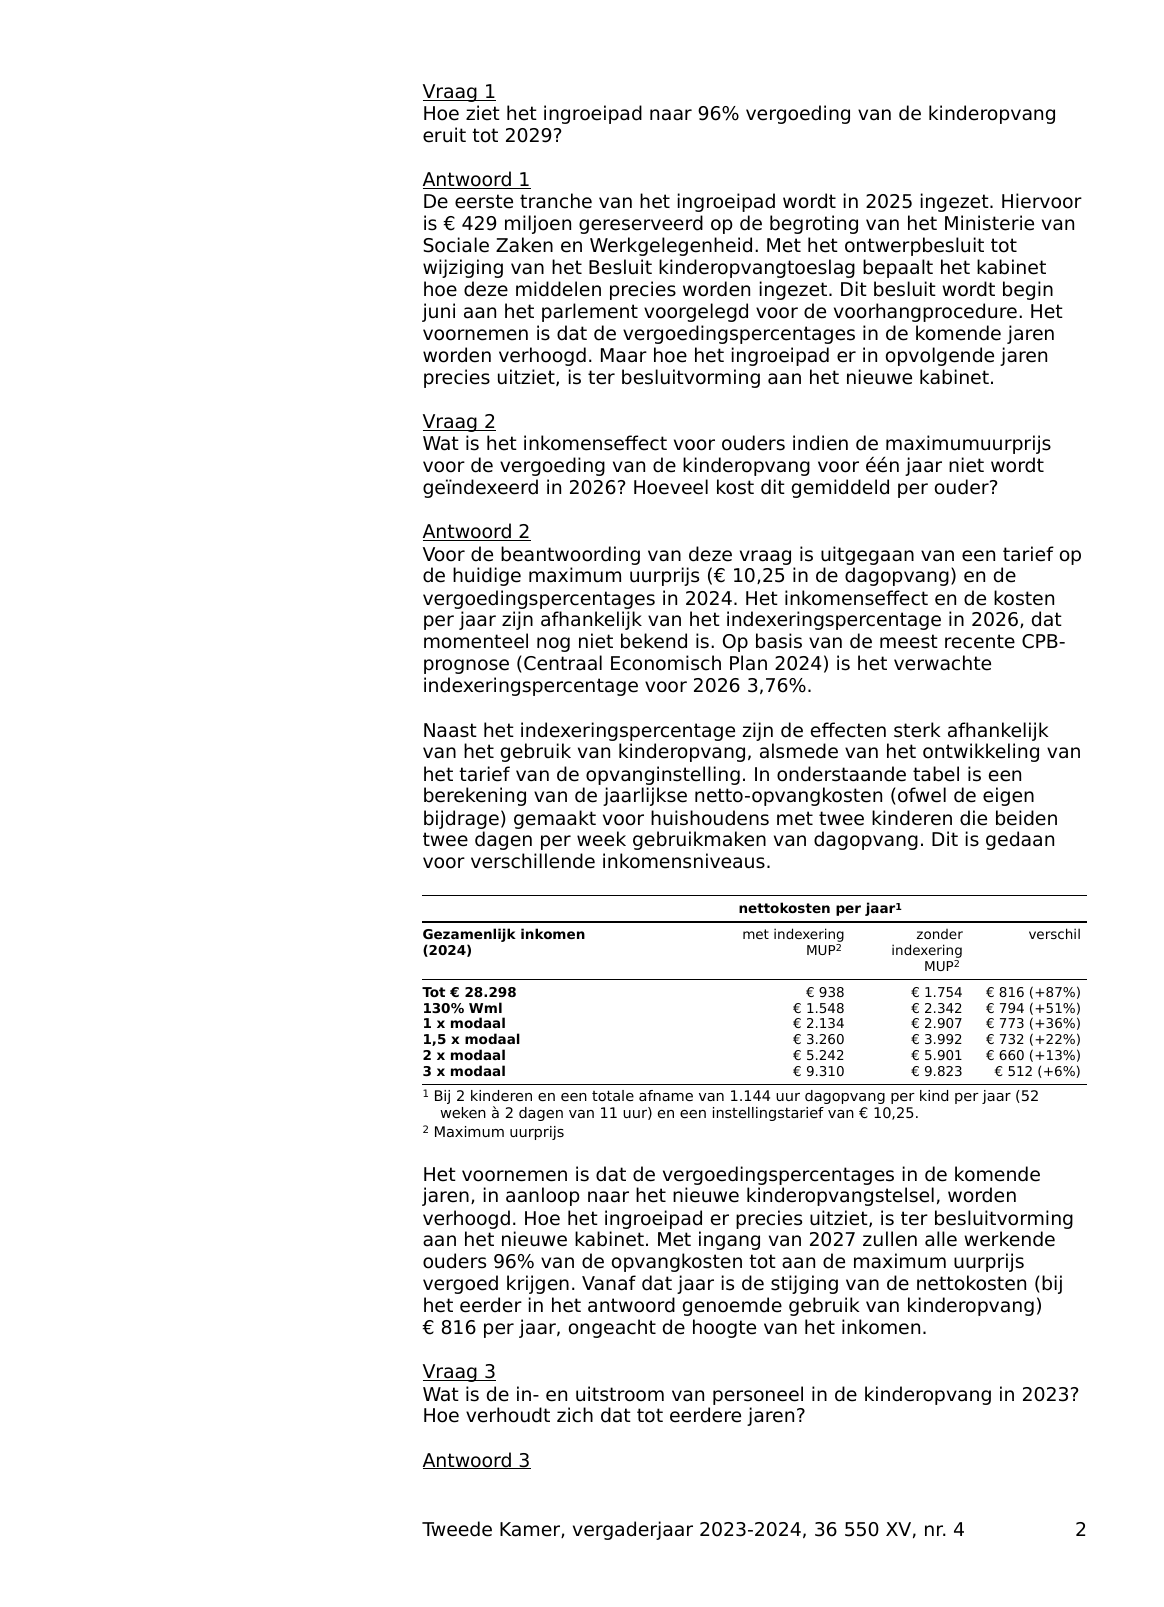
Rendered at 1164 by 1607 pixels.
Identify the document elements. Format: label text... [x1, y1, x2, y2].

table_cell € 938 [732, 980, 850, 1000]
text Wat is de in- en uitstroom van personeel in de kinderopvang in 2023? Hoe verhoudt zich dat tot eerdere jaren? [422, 1383, 1087, 1427]
table_cell 1,5 x modaal [422, 1032, 732, 1048]
table_cell € 773 (+36%) [969, 1016, 1087, 1032]
table_cell € 3.992 [850, 1032, 968, 1048]
table_cell 130% Wml [422, 1000, 732, 1016]
table_cell € 732 (+22%) [969, 1032, 1087, 1048]
text De eerste tranche van het ingroeipad wordt in 2025 ingezet. Hiervoor is € 429 miljoen gereserveerd op de begroting van het Ministerie van Sociale Zaken en Werkgelegenheid. Met het ontwerpbesluit tot wijziging van het Besluit kinderopvangtoeslag bepaalt het kabinet hoe deze middelen precies worden ingezet. Dit besluit wordt begin juni aan het parlement voorgelegd voor de voorhangprocedure. Het voornemen is dat de vergoedingspercentages in de komende jaren worden verhoogd. Maar hoe het ingroeipad er in opvolgende jaren precies uitziet, is ter besluitvorming aan het nieuwe kabinet. [422, 191, 1087, 389]
text Het voornemen is dat de vergoedingspercentages in de komende jaren, in aanloop naar het nieuwe kinderopvangstelsel, worden verhoogd. Hoe het ingroeipad er precies uitziet, is ter besluitvorming aan het nieuwe kabinet. Met ingang van 2027 zullen alle werkende ouders 96% van de opvangkosten tot aan de maximum uurprijs vergoed krijgen. Vanaf dat jaar is de stijging van de nettokosten (bij het eerder in het antwoord genoemde gebruik van kinderopvang) € 816 per jaar, ongeacht de hoogte van het inkomen. [422, 1163, 1087, 1339]
text Vraag 1 [422, 81, 1087, 103]
text Hoe ziet het ingroeipad naar 96% vergoeding van de kinderopvang eruit tot 2029? [422, 103, 1087, 147]
text Antwoord 2 [422, 521, 1087, 543]
table_cell Tot € 28.298 [422, 980, 732, 1000]
table_cell 3 x modaal [422, 1063, 732, 1084]
table_cell € 5.242 [732, 1048, 850, 1063]
table_header nettokosten per jaar1 [732, 896, 1087, 921]
text Vraag 2 [422, 411, 1087, 433]
table_cell € 660 (+13%) [969, 1048, 1087, 1063]
table_cell € 1.548 [732, 1000, 850, 1016]
table_cell € 2.134 [732, 1016, 850, 1032]
table_cell € 5.901 [850, 1048, 968, 1063]
table_cell € 512 (+6%) [969, 1063, 1087, 1084]
text Wat is het inkomenseffect voor ouders indien de maximumuurprijs voor de vergoeding van de kinderopvang voor één jaar niet wordt geïndexeerd in 2026? Hoeveel kost dit gemiddeld per ouder? [422, 433, 1087, 499]
table_cell € 2.342 [850, 1000, 968, 1016]
table_cell zonder indexering MUP2 [850, 923, 968, 979]
text Voor de beantwoording van deze vraag is uitgegaan van een tarief op de huidige maximum uurprijs (€ 10,25 in de dagopvang) en de vergoedingspercentages in 2024. Het inkomenseffect en de kosten per jaar zijn afhankelijk van het indexeringspercentage in 2026, dat momenteel nog niet bekend is. Op basis van de meest recente CPB-prognose (Centraal Economisch Plan 2024) is het verwachte indexeringspercentage voor 2026 3,76%. [422, 543, 1087, 697]
table_cell Gezamenlijk inkomen (2024) [422, 923, 732, 979]
table_cell € 794 (+51%) [969, 1000, 1087, 1016]
text Vraag 3 [422, 1361, 1087, 1383]
table_cell € 816 (+87%) [969, 980, 1087, 1000]
table_cell met indexering MUP2 [732, 923, 850, 979]
table_cell 1 Bij 2 kinderen en een totale afname van 1.144 uur dagopvang per kind per jaar (52 weken à 2 dagen van 11 uur) en een instellingstarief van € 10,25. 2 Maximum uurprijs [422, 1085, 1087, 1141]
table_header [422, 896, 732, 921]
table_cell € 9.310 [732, 1063, 850, 1084]
table_cell 1 x modaal [422, 1016, 732, 1032]
text Naast het indexeringspercentage zijn de effecten sterk afhankelijk van het gebruik van kinderopvang, alsmede van het ontwikkeling van het tarief van de opvanginstelling. In onderstaande tabel is een berekening van de jaarlijkse netto-opvangkosten (ofwel de eigen bijdrage) gemaakt voor huishoudens met twee kinderen die beiden twee dagen per week gebruikmaken van dagopvang. Dit is gedaan voor verschillende inkomensniveaus. [422, 719, 1087, 873]
table_cell verschil [969, 923, 1087, 979]
table_cell € 2.907 [850, 1016, 968, 1032]
table_cell 2 x modaal [422, 1048, 732, 1063]
table_cell € 1.754 [850, 980, 968, 1000]
table_cell € 9.823 [850, 1063, 968, 1084]
text Antwoord 3 [422, 1449, 1087, 1472]
table_cell € 3.260 [732, 1032, 850, 1048]
text Antwoord 1 [422, 169, 1087, 191]
